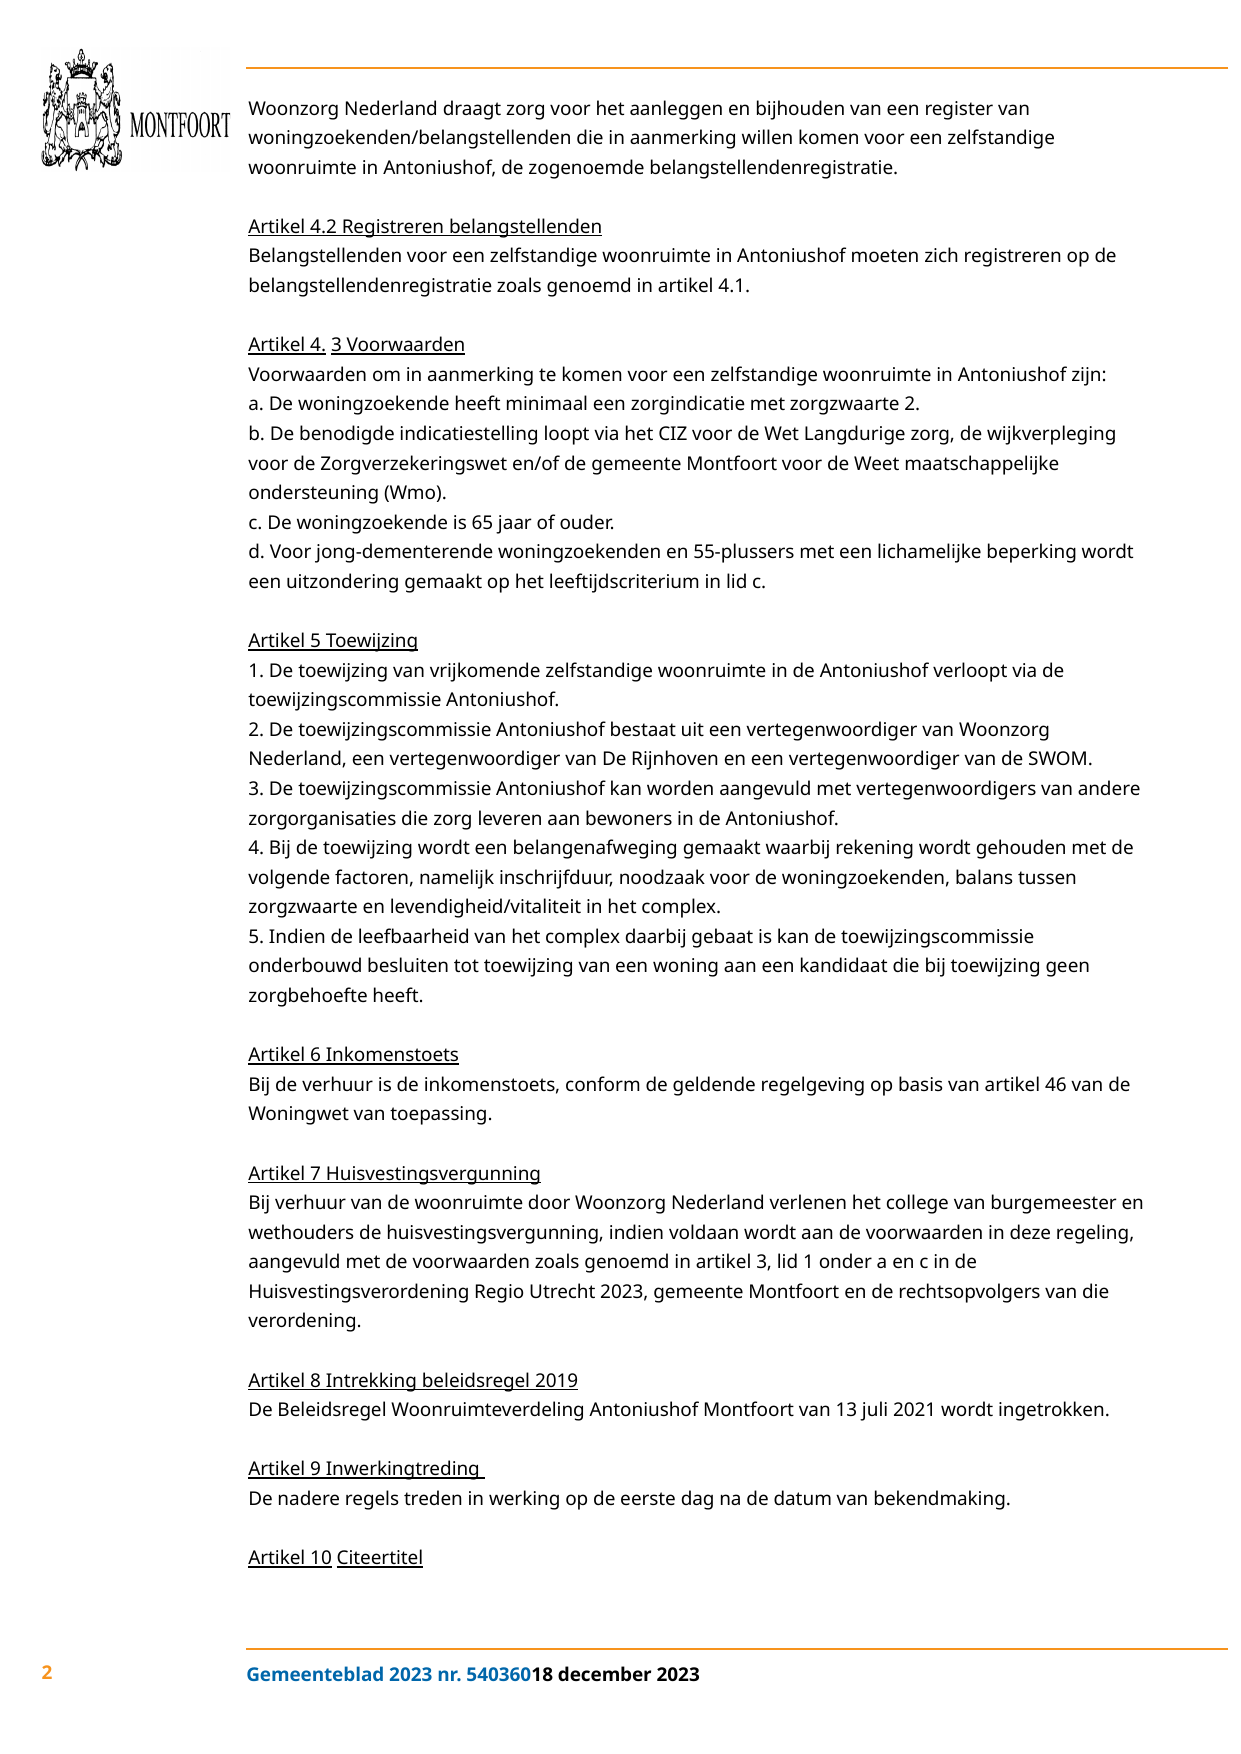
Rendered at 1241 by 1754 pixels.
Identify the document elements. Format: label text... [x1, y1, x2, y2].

text 1. De toewijzing van vrijkomende zelfstandige woonruimte in de Antoniushof verloopt via de toewijzingscommissie Antoniushof. [248, 657, 1152, 712]
text 4. Bij de toewijzing wordt een belangenafweging gemaakt waarbij rekening wordt gehouden met de volgende factoren, namelijk inschrijfduur, noodzaak voor de woningzoekenden, balans tussen zorgzwaarte en levendigheid/vitaliteit in het complex. [248, 834, 1152, 919]
text 2. De toewijzingscommissie Antoniushof bestaat uit een vertegenwoordiger van Woonzorg Nederland, een vertegenwoordiger van De Rijnhoven en een vertegenwoordiger van de SWOM. [248, 716, 1152, 771]
text c. De woningzoekende is 65 jaar of ouder. [248, 509, 1152, 535]
text Artikel 10 Citeertitel [248, 1544, 1152, 1570]
text Artikel 6 Inkomenstoets [248, 1041, 1152, 1067]
picture [41, 47, 231, 172]
text Artikel 9 Inwerkingtreding [248, 1456, 1152, 1481]
text Bij verhuur van de woonruimte door Woonzorg Nederland verlenen het college van burgemeester en wethouders de huisvestingsvergunning, indien voldaan wordt aan de voorwaarden in deze regeling, aangevuld met de voorwaarden zoals genoemd in artikel 3, lid 1 onder a en c in de Huisvestingsverordening Regio Utrecht 2023, gemeente Montfoort en de rechtsopvolgers van die verordening. [248, 1189, 1152, 1333]
text De Beleidsregel Woonruimteverdeling Antoniushof Montfoort van 13 juli 2021 wordt ingetrokken. [248, 1396, 1152, 1422]
text Artikel 8 Intrekking beleidsregel 2019 [248, 1367, 1152, 1393]
text De nadere regels treden in werking op de eerste dag na de datum van bekendmaking. [248, 1485, 1152, 1511]
text d. Voor jong-dementerende woningzoekenden en 55-plussers met een lichamelijke beperking wordt een uitzondering gemaakt op het leeftijdscriterium in lid c. [248, 538, 1152, 594]
text Bij de verhuur is de inkomenstoets, conform de geldende regelgeving op basis van artikel 46 van de Woningwet van toepassing. [248, 1071, 1152, 1126]
text Belangstellenden voor een zelfstandige woonruimte in Antoniushof moeten zich registreren op de belangstellendenregistratie zoals genoemd in artikel 4.1. [248, 243, 1152, 298]
text a. De woningzoekende heeft minimaal een zorgindicatie met zorgzwaarte 2. [248, 391, 1152, 416]
text 3. De toewijzingscommissie Antoniushof kan worden aangevuld met vertegenwoordigers van andere zorgorganisaties die zorg leveren aan bewoners in de Antoniushof. [248, 775, 1152, 831]
text Woonzorg Nederland draagt zorg voor het aanleggen en bijhouden van een register van woningzoekenden/belangstellenden die in aanmerking willen komen voor een zelfstandige woonruimte in Antoniushof, de zogenoemde belangstellendenregistratie. [248, 95, 1152, 180]
text Artikel 4. 3 Voorwaarden [248, 331, 1152, 357]
text Artikel 7 Huisvestingsvergunning [248, 1160, 1152, 1186]
text 5. Indien de leefbaarheid van het complex daarbij gebaat is kan de toewijzingscommissie onderbouwd besluiten tot toewijzing van een woning aan een kandidaat die bij toewijzing geen zorgbehoefte heeft. [248, 923, 1152, 1008]
text Artikel 4.2 Registreren belangstellenden [248, 213, 1152, 239]
text Artikel 5 Toewijzing [248, 627, 1152, 653]
text b. De benodigde indicatiestelling loopt via het CIZ voor de Wet Langdurige zorg, de wijkverpleging voor de Zorgverzekeringswet en/of de gemeente Montfoort voor de Weet maatschappelijke ondersteuning (Wmo). [248, 420, 1152, 505]
text Voorwaarden om in aanmerking te komen voor een zelfstandige woonruimte in Antoniushof zijn: [248, 361, 1152, 387]
